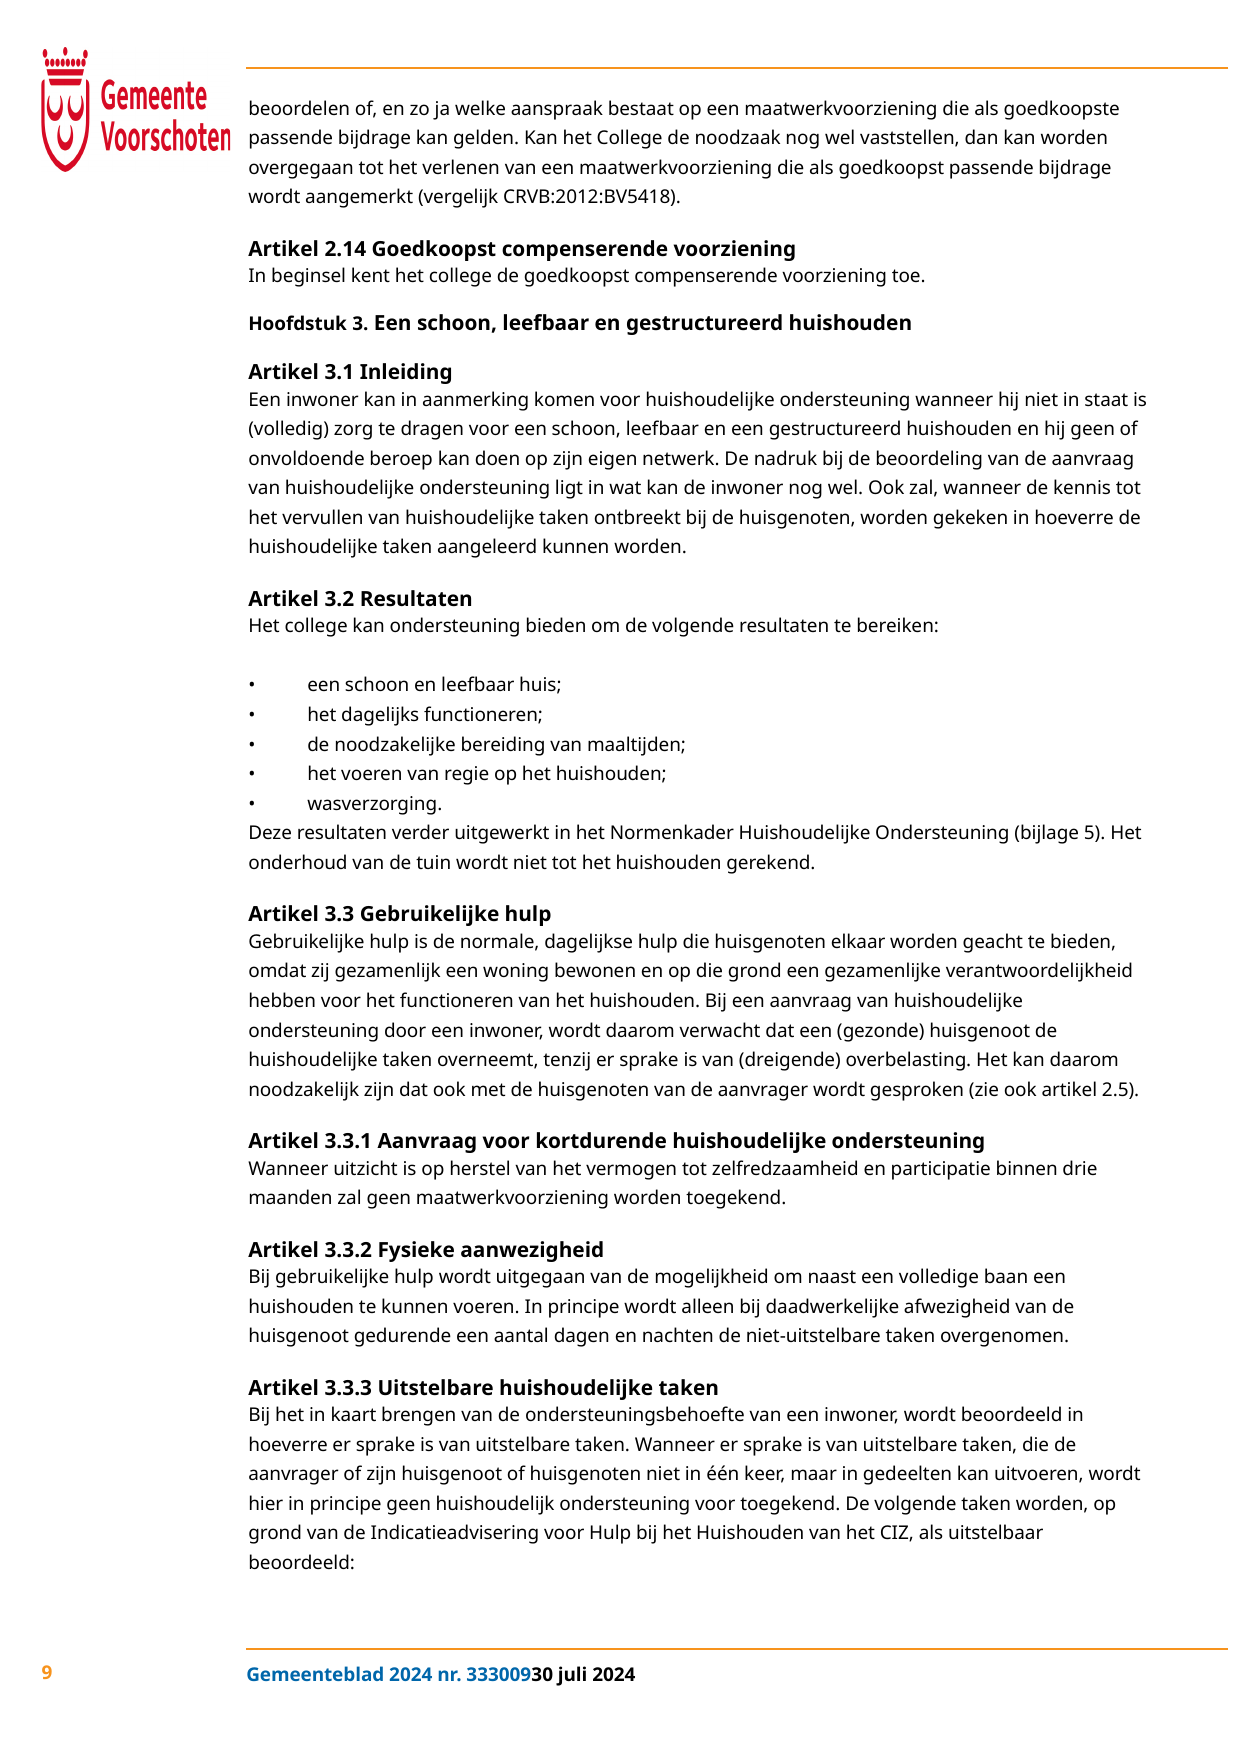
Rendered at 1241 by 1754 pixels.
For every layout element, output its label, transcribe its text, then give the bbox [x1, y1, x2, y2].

list de noodzakelijke bereiding van maaltijden; [248, 731, 1152, 757]
text Artikel 3.3 Gebruikelijke hulp [248, 899, 1152, 928]
text Artikel 3.3.3 Uitstelbare huishoudelijke taken [248, 1373, 1152, 1401]
text Het college kan ondersteuning bieden om de volgende resultaten te bereiken: [248, 612, 1152, 638]
text Artikel 3.3.2 Fysieke aanwezigheid [248, 1235, 1152, 1263]
text In beginsel kent het college de goedkoopst compenserende voorziening toe. [248, 262, 1152, 288]
text Bij gebruikelijke hulp wordt uitgegaan van de mogelijkheid om naast een volledige baan een huishouden te kunnen voeren. In principe wordt alleen bij daadwerkelijke afwezigheid van de huisgenoot gedurende een aantal dagen en nachten de niet-uitstelbare taken overgenomen. [248, 1263, 1152, 1348]
text Artikel 2.14 Goedkoopst compenserende voorziening [248, 234, 1152, 262]
text Hoofdstuk 3. Een schoon, leefbaar en gestructureerd huishouden [248, 308, 1152, 336]
text Deze resultaten verder uitgewerkt in het Normenkader Huishoudelijke Ondersteuning (bijlage 5). Het onderhoud van de tuin wordt niet tot het huishouden gerekend. [248, 819, 1152, 875]
text Artikel 3.2 Resultaten [248, 584, 1152, 612]
text Bij het in kaart brengen van de ondersteuningsbehoefte van een inwoner, wordt beoordeeld in hoeverre er sprake is van uitstelbare taken. Wanneer er sprake is van uitstelbare taken, die de aanvrager of zijn huisgenoot of huisgenoten niet in één keer, maar in gedeelten kan uitvoeren, wordt hier in principe geen huishoudelijk ondersteuning voor toegekend. De volgende taken worden, op grond van de Indicatieadvisering voor Hulp bij het Huishouden van het CIZ, als uitstelbaar beoordeeld: [248, 1401, 1152, 1575]
picture [41, 47, 231, 172]
text Wanneer uitzicht is op herstel van het vermogen tot zelfredzaamheid en participatie binnen drie maanden zal geen maatwerkvoorziening worden toegekend. [248, 1155, 1152, 1210]
text Gebruikelijke hulp is de normale, dagelijkse hulp die huisgenoten elkaar worden geacht te bieden, omdat zij gezamenlijk een woning bewonen en op die grond een gezamenlijke verantwoordelijkheid hebben voor het functioneren van het huishouden. Bij een aanvraag van huishoudelijke ondersteuning door een inwoner, wordt daarom verwacht dat een (gezonde) huisgenoot de huishoudelijke taken overneemt, tenzij er sprake is van (dreigende) overbelasting. Het kan daarom noodzakelijk zijn dat ook met de huisgenoten van de aanvrager wordt gesproken (zie ook artikel 2.5). [248, 928, 1152, 1102]
text Een inwoner kan in aanmerking komen voor huishoudelijke ondersteuning wanneer hij niet in staat is (volledig) zorg te dragen voor een schoon, leefbaar en een gestructureerd huishouden en hij geen of onvoldoende beroep kan doen op zijn eigen netwerk. De nadruk bij de beoordeling van de aanvraag van huishoudelijke ondersteuning ligt in wat kan de inwoner nog wel. Ook zal, wanneer de kennis tot het vervullen van huishoudelijke taken ontbreekt bij de huisgenoten, worden gekeken in hoeverre de huishoudelijke taken aangeleerd kunnen worden. [248, 386, 1152, 559]
text Artikel 3.1 Inleiding [248, 357, 1152, 386]
list wasverzorging. [248, 790, 1152, 816]
list het voeren van regie op het huishouden; [248, 760, 1152, 786]
list het dagelijks functioneren; [248, 701, 1152, 727]
list een schoon en leefbaar huis; [248, 672, 1152, 697]
text beoordelen of, en zo ja welke aanspraak bestaat op een maatwerkvoorziening die als goedkoopste passende bijdrage kan gelden. Kan het College de noodzaak nog wel vaststellen, dan kan worden overgegaan tot het verlenen van een maatwerkvoorziening die als goedkoopst passende bijdrage wordt aangemerkt (vergelijk CRVB:2012:BV5418). [248, 95, 1152, 209]
text Artikel 3.3.1 Aanvraag voor kortdurende huishoudelijke ondersteuning [248, 1126, 1152, 1155]
